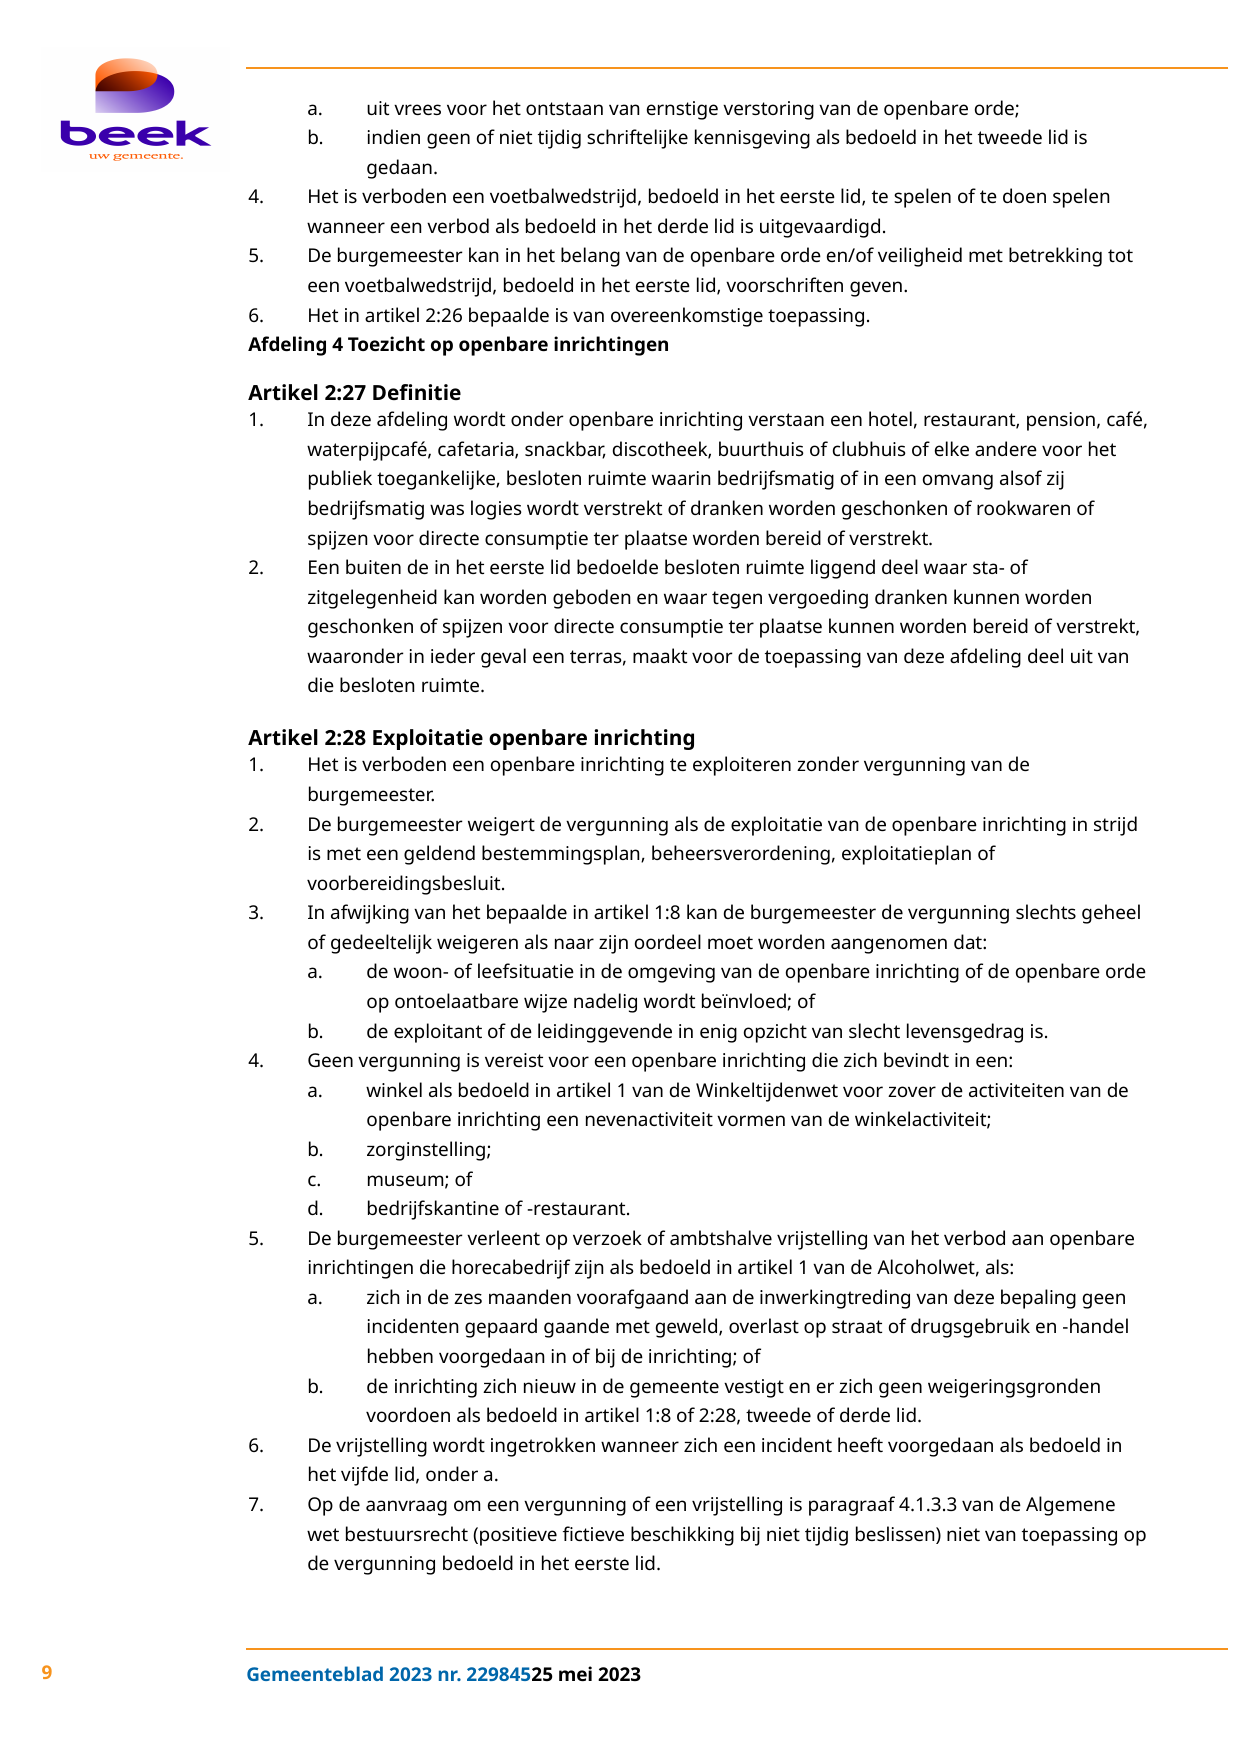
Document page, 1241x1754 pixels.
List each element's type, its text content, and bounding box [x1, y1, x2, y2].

list bedrijfskantine of -restaurant. [307, 1195, 1152, 1221]
list museum; of [307, 1166, 1152, 1191]
picture [41, 47, 231, 172]
list De burgemeester kan in het belang van de openbare orde en/of veiligheid met betrekking tot een voetbalwedstrijd, bedoeld in het eerste lid, voorschriften geven. [248, 243, 1152, 298]
list Geen vergunning is vereist voor een openbare inrichting die zich bevindt in een: [248, 1047, 1152, 1073]
text Artikel 2:27 Definitie [248, 378, 1152, 406]
list Een buiten de in het eerste lid bedoelde besloten ruimte liggend deel waar sta- of zitgelegenheid kan worden geboden en waar tegen vergoeding dranken kunnen worden geschonken of spijzen voor directe consumptie ter plaatse kunnen worden bereid of verstrekt, waaronder in ieder geval een terras, maakt voor de toepassing van deze afdeling deel uit van die besloten ruimte. [248, 554, 1152, 698]
list zorginstelling; [307, 1136, 1152, 1162]
list winkel als bedoeld in artikel 1 van de Winkeltijdenwet voor zover de activiteiten van de openbare inrichting een nevenactiviteit vormen van de winkelactiviteit; [307, 1077, 1152, 1132]
list zich in de zes maanden voorafgaand aan de inwerkingtreding van deze bepaling geen incidenten gepaard gaande met geweld, overlast op straat of drugsgebruik en -handel hebben voorgedaan in of bij de inrichting; of [307, 1284, 1152, 1369]
list De burgemeester weigert de vergunning als de exploitatie van de openbare inrichting in strijd is met een geldend bestemmingsplan, beheersverordening, exploitatieplan of voorbereidingsbesluit. [248, 811, 1152, 896]
list Het in artikel 2:26 bepaalde is van overeenkomstige toepassing. [248, 302, 1152, 328]
list indien geen of niet tijdig schriftelijke kennisgeving als bedoeld in het tweede lid is gedaan. [307, 124, 1152, 180]
text Afdeling 4 Toezicht op openbare inrichtingen [248, 331, 1152, 357]
list Op de aanvraag om een vergunning of een vrijstelling is paragraaf 4.1.3.3 van de Algemene wet bestuursrecht (positieve fictieve beschikking bij niet tijdig beslissen) niet van toepassing op de vergunning bedoeld in het eerste lid. [248, 1491, 1152, 1576]
list Het is verboden een voetbalwedstrijd, bedoeld in het eerste lid, te spelen of te doen spelen wanneer een verbod als bedoeld in het derde lid is uitgevaardigd. [248, 183, 1152, 239]
list De burgemeester verleent op verzoek of ambtshalve vrijstelling van het verbod aan openbare inrichtingen die horecabedrijf zijn als bedoeld in artikel 1 van de Alcoholwet, als: [248, 1225, 1152, 1280]
list In deze afdeling wordt onder openbare inrichting verstaan een hotel, restaurant, pension, café, waterpijpcafé, cafetaria, snackbar, discotheek, buurthuis of clubhuis of elke andere voor het publiek toegankelijke, besloten ruimte waarin bedrijfsmatig of in een omvang alsof zij bedrijfsmatig was logies wordt verstrekt of dranken worden geschonken of rookwaren of spijzen voor directe consumptie ter plaatse worden bereid of verstrekt. [248, 406, 1152, 551]
list de exploitant of de leidinggevende in enig opzicht van slecht levensgedrag is. [307, 1018, 1152, 1043]
list de inrichting zich nieuw in de gemeente vestigt en er zich geen weigeringsgronden voordoen als bedoeld in artikel 1:8 of 2:28, tweede of derde lid. [307, 1373, 1152, 1428]
list De vrijstelling wordt ingetrokken wanneer zich een incident heeft voorgedaan als bedoeld in het vijfde lid, onder a. [248, 1432, 1152, 1487]
list In afwijking van het bepaalde in artikel 1:8 kan de burgemeester de vergunning slechts geheel of gedeeltelijk weigeren als naar zijn oordeel moet worden aangenomen dat: [248, 899, 1152, 955]
list Het is verboden een openbare inrichting te exploiteren zonder vergunning van de burgemeester. [248, 752, 1152, 807]
list de woon- of leefsituatie in de omgeving van de openbare inrichting of de openbare orde op ontoelaatbare wijze nadelig wordt beïnvloed; of [307, 959, 1152, 1014]
list uit vrees voor het ontstaan van ernstige verstoring van de openbare orde; [307, 95, 1152, 121]
text Artikel 2:28 Exploitatie openbare inrichting [248, 723, 1152, 752]
